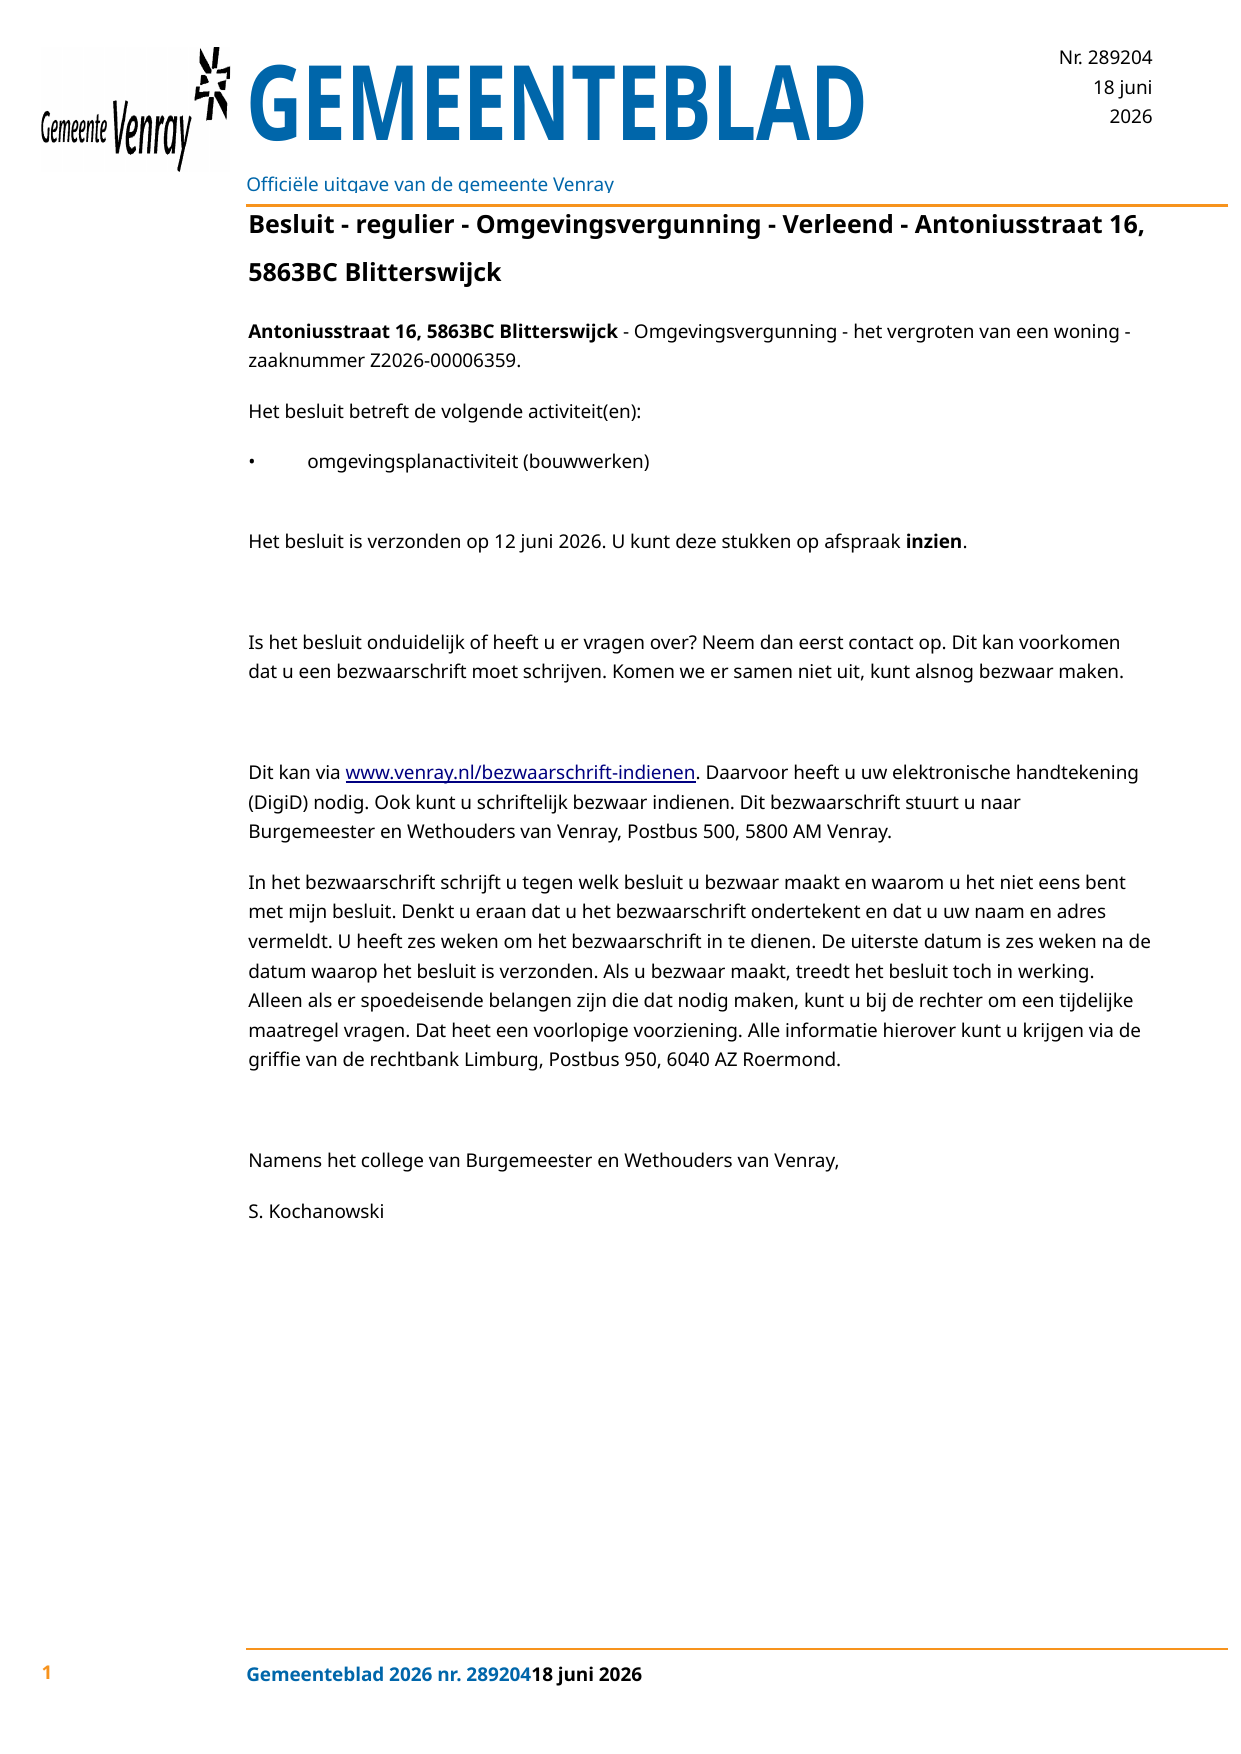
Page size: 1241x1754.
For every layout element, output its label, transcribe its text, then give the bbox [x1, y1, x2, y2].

text S. Kochanowski [248, 1198, 1152, 1224]
text Besluit - regulier - Omgevingsvergunning - Verleend - Antoniusstraat 16, 5863BC Blitterswijck [248, 207, 1152, 288]
text Namens het college van Burgemeester en Wethouders van Venray, [248, 1147, 1152, 1173]
picture [41, 47, 231, 172]
list omgevingsplanactiviteit (bouwwerken) [248, 448, 1152, 474]
text Is het besluit onduidelijk of heeft u er vragen over? Neem dan eerst contact op. Dit kan voorkomen dat u een bezwaarschrift moet schrijven. Komen we er samen niet uit, kunt alsnog bezwaar maken. [248, 629, 1152, 684]
text Het besluit is verzonden op 12 juni 2026. U kunt deze stukken op afspraak inzien. [248, 528, 1152, 554]
text In het bezwaarschrift schrijft u tegen welk besluit u bezwaar maakt en waarom u het niet eens bent met mijn besluit. Denkt u eraan dat u het bezwaarschrift ondertekent en dat u uw naam en adres vermeldt. U heeft zes weken om het bezwaarschrift in te dienen. De uiterste datum is zes weken na de datum waarop het besluit is verzonden. Als u bezwaar maakt, treedt het besluit toch in werking. Alleen als er spoedeisende belangen zijn die dat nodig maken, kunt u bij de rechter om een tijdelijke maatregel vragen. Dat heet een voorlopige voorziening. Alle informatie hierover kunt u krijgen via de griffie van de rechtbank Limburg, Postbus 950, 6040 AZ Roermond. [248, 869, 1152, 1072]
text Dit kan via www.venray.nl/bezwaarschrift-indienen. Daarvoor heeft u uw elektronische handtekening (DigiD) nodig. Ook kunt u schriftelijk bezwaar indienen. Dit bezwaarschrift stuurt u naar Burgemeester en Wethouders van Venray, Postbus 500, 5800 AM Venray. [248, 759, 1152, 844]
text Het besluit betreft de volgende activiteit(en): [248, 398, 1152, 424]
text Antoniusstraat 16, 5863BC Blitterswijck - Omgevingsvergunning - het vergroten van een woning - zaaknummer Z2026-00006359. [248, 318, 1152, 373]
